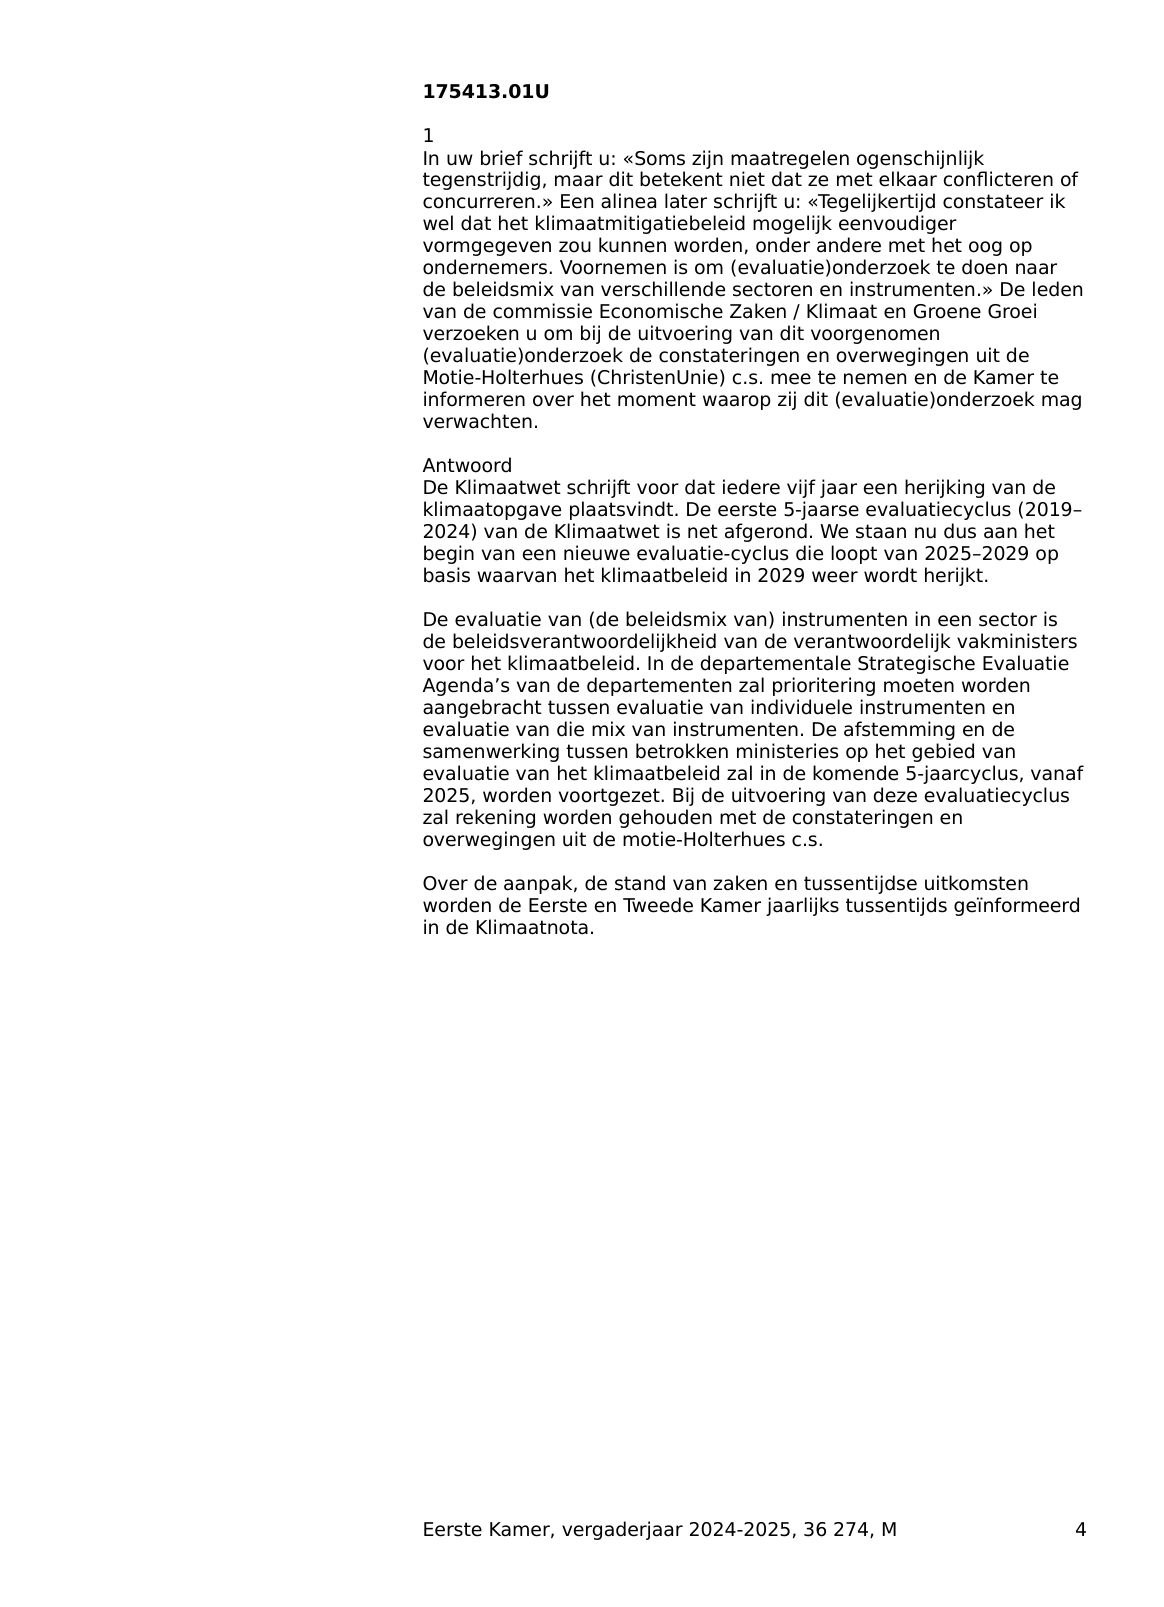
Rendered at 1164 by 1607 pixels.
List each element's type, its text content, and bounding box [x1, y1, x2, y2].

text In uw brief schrijft u: «Soms zijn maatregelen ogenschijnlijk tegenstrijdig, maar dit betekent niet dat ze met elkaar conflicteren of concurreren.» Een alinea later schrijft u: «Tegelijkertijd constateer ik wel dat het klimaatmitigatiebeleid mogelijk eenvoudiger vormgegeven zou kunnen worden, onder andere met het oog op ondernemers. Voornemen is om (evaluatie)onderzoek te doen naar de beleidsmix van verschillende sectoren en instrumenten.» De leden van de commissie Economische Zaken / Klimaat en Groene Groei verzoeken u om bij de uitvoering van dit voorgenomen (evaluatie)onderzoek de constateringen en overwegingen uit de Motie-Holterhues (ChristenUnie) c.s. mee te nemen en de Kamer te informeren over het moment waarop zij dit (evaluatie)onderzoek mag verwachten. [422, 147, 1087, 433]
text De evaluatie van (de beleidsmix van) instrumenten in een sector is de beleidsverantwoordelijkheid van de verantwoordelijk vakministers voor het klimaatbeleid. In de departementale Strategische Evaluatie Agenda’s van de departementen zal prioritering moeten worden aangebracht tussen evaluatie van individuele instrumenten en evaluatie van die mix van instrumenten. De afstemming en de samenwerking tussen betrokken ministeries op het gebied van evaluatie van het klimaatbeleid zal in de komende 5-jaarcyclus, vanaf 2025, worden voortgezet. Bij de uitvoering van deze evaluatiecyclus zal rekening worden gehouden met de constateringen en overwegingen uit de motie-Holterhues c.s. [422, 609, 1087, 851]
text 1 [422, 125, 1087, 147]
text Over de aanpak, de stand van zaken en tussentijdse uitkomsten worden de Eerste en Tweede Kamer jaarlijks tussentijds geïnformeerd in de Klimaatnota. [422, 873, 1087, 939]
text Antwoord [422, 455, 1087, 477]
subtitle 175413.01U [422, 81, 1087, 103]
text De Klimaatwet schrijft voor dat iedere vijf jaar een herijking van de klimaatopgave plaatsvindt. De eerste 5-jaarse evaluatiecyclus (2019–2024) van de Klimaatwet is net afgerond. We staan nu dus aan het begin van een nieuwe evaluatie-cyclus die loopt van 2025–2029 op basis waarvan het klimaatbeleid in 2029 weer wordt herijkt. [422, 477, 1087, 587]
